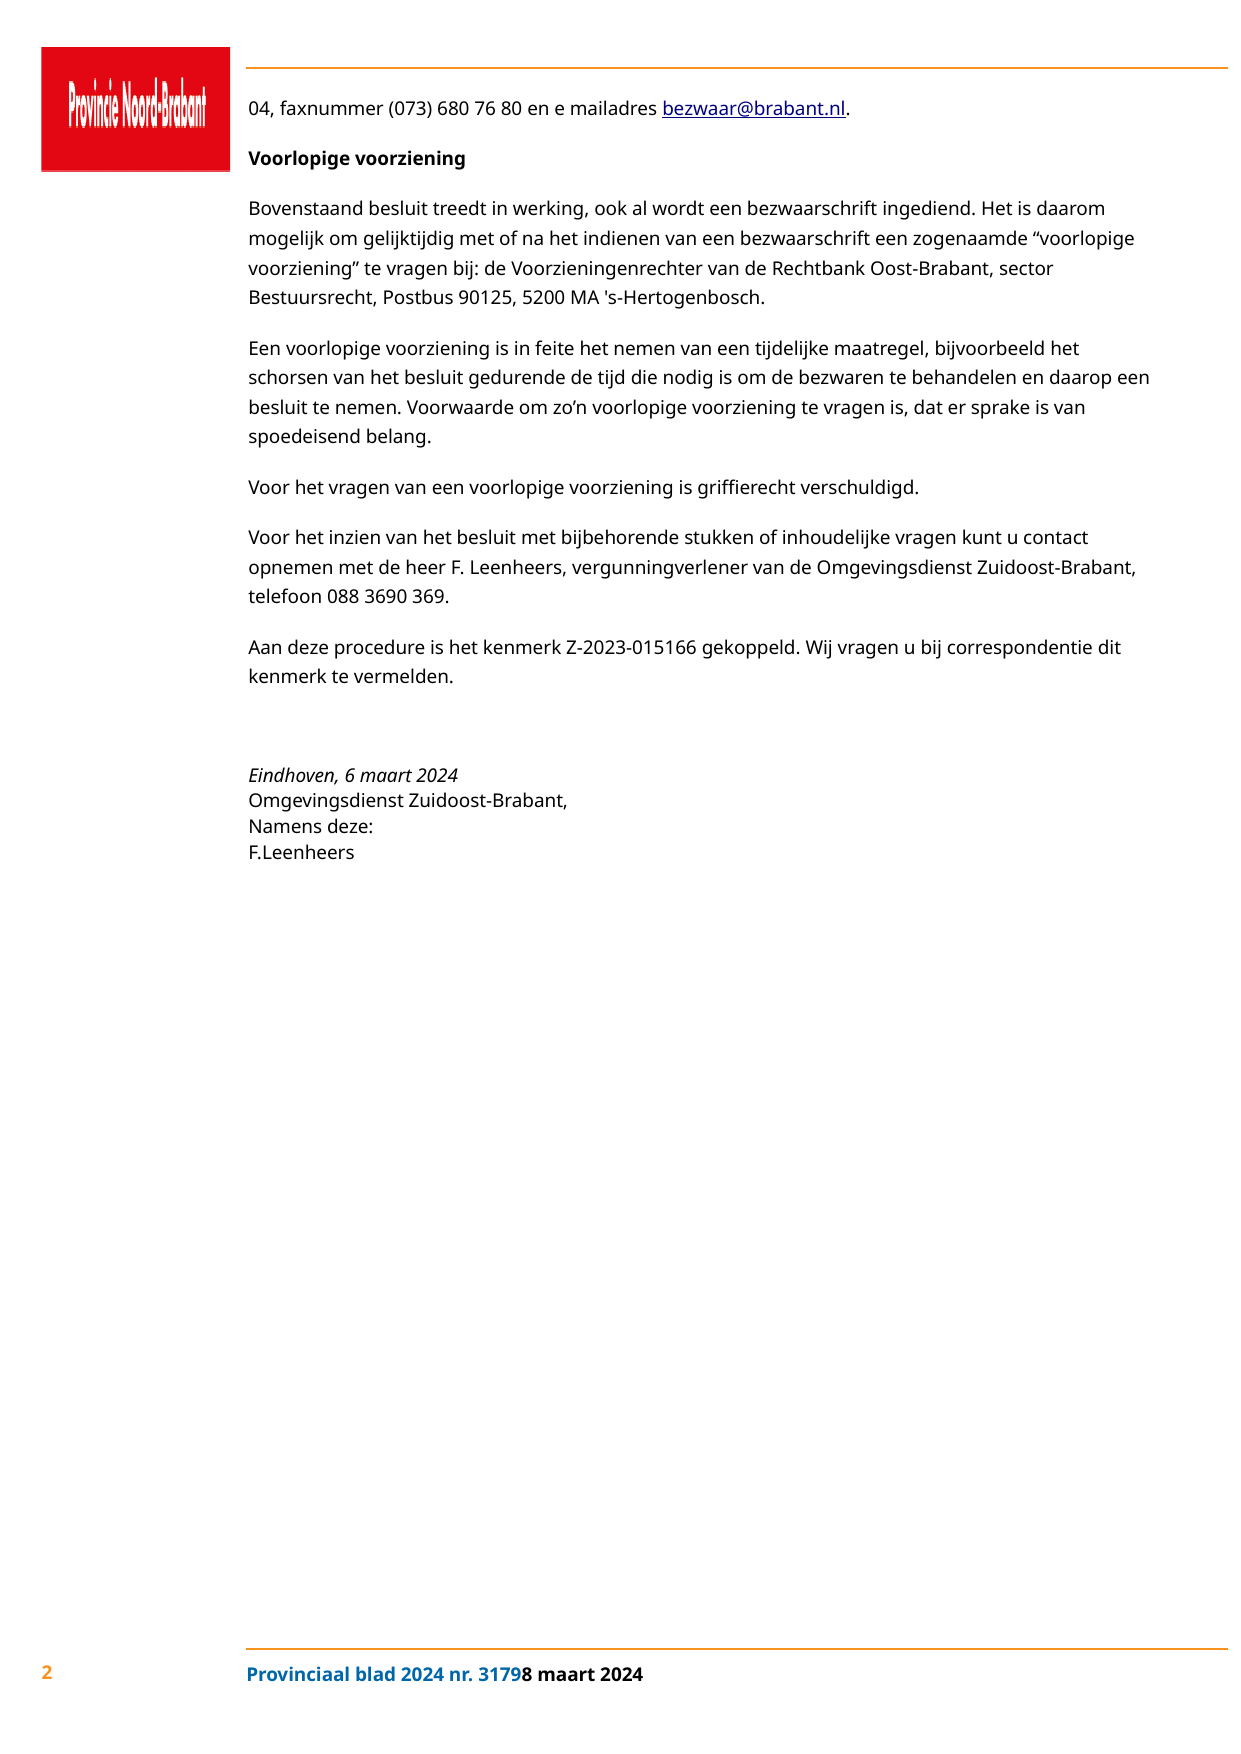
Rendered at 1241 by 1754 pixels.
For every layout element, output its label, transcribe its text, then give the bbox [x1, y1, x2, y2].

text Een voorlopige voorziening is in feite het nemen van een tijdelijke maatregel, bijvoorbeeld het schorsen van het besluit gedurende de tijd die nodig is om de bezwaren te behandelen en daarop een besluit te nemen. Voorwaarde om zo’n voorlopige voorziening te vragen is, dat er sprake is van spoedeisend belang. [248, 335, 1152, 449]
text Voorlopige voorziening [248, 145, 1152, 171]
text Eindhoven, 6 maart 2024 [248, 762, 1152, 787]
text Voor het vragen van een voorlopige voorziening is griffierecht verschuldigd. [248, 474, 1152, 500]
text Aan deze procedure is het kenmerk Z-2023-015166 gekoppeld. Wij vragen u bij correspondentie dit kenmerk te vermelden. [248, 634, 1152, 689]
text Omgevingsdienst Zuidoost-Brabant, [248, 787, 1152, 813]
text 04, faxnummer (073) 680 76 80 en e mailadres bezwaar@brabant.nl. [248, 95, 1152, 121]
text Voor het inzien van het besluit met bijbehorende stukken of inhoudelijke vragen kunt u contact opnemen met de heer F. Leenheers, vergunningverlener van de Omgevingsdienst Zuidoost-Brabant, telefoon 088 3690 369. [248, 524, 1152, 609]
picture [41, 47, 231, 172]
text Bovenstaand besluit treedt in werking, ook al wordt een bezwaarschrift ingediend. Het is daarom mogelijk om gelijktijdig met of na het indienen van een bezwaarschrift een zogenaamde “voorlopige voorziening” te vragen bij: de Voorzieningenrechter van de Rechtbank Oost-Brabant, sector Bestuursrecht, Postbus 90125, 5200 MA 's‑Hertogenbosch. [248, 196, 1152, 310]
text Namens deze: [248, 813, 1152, 839]
text F.Leenheers [248, 839, 1152, 865]
